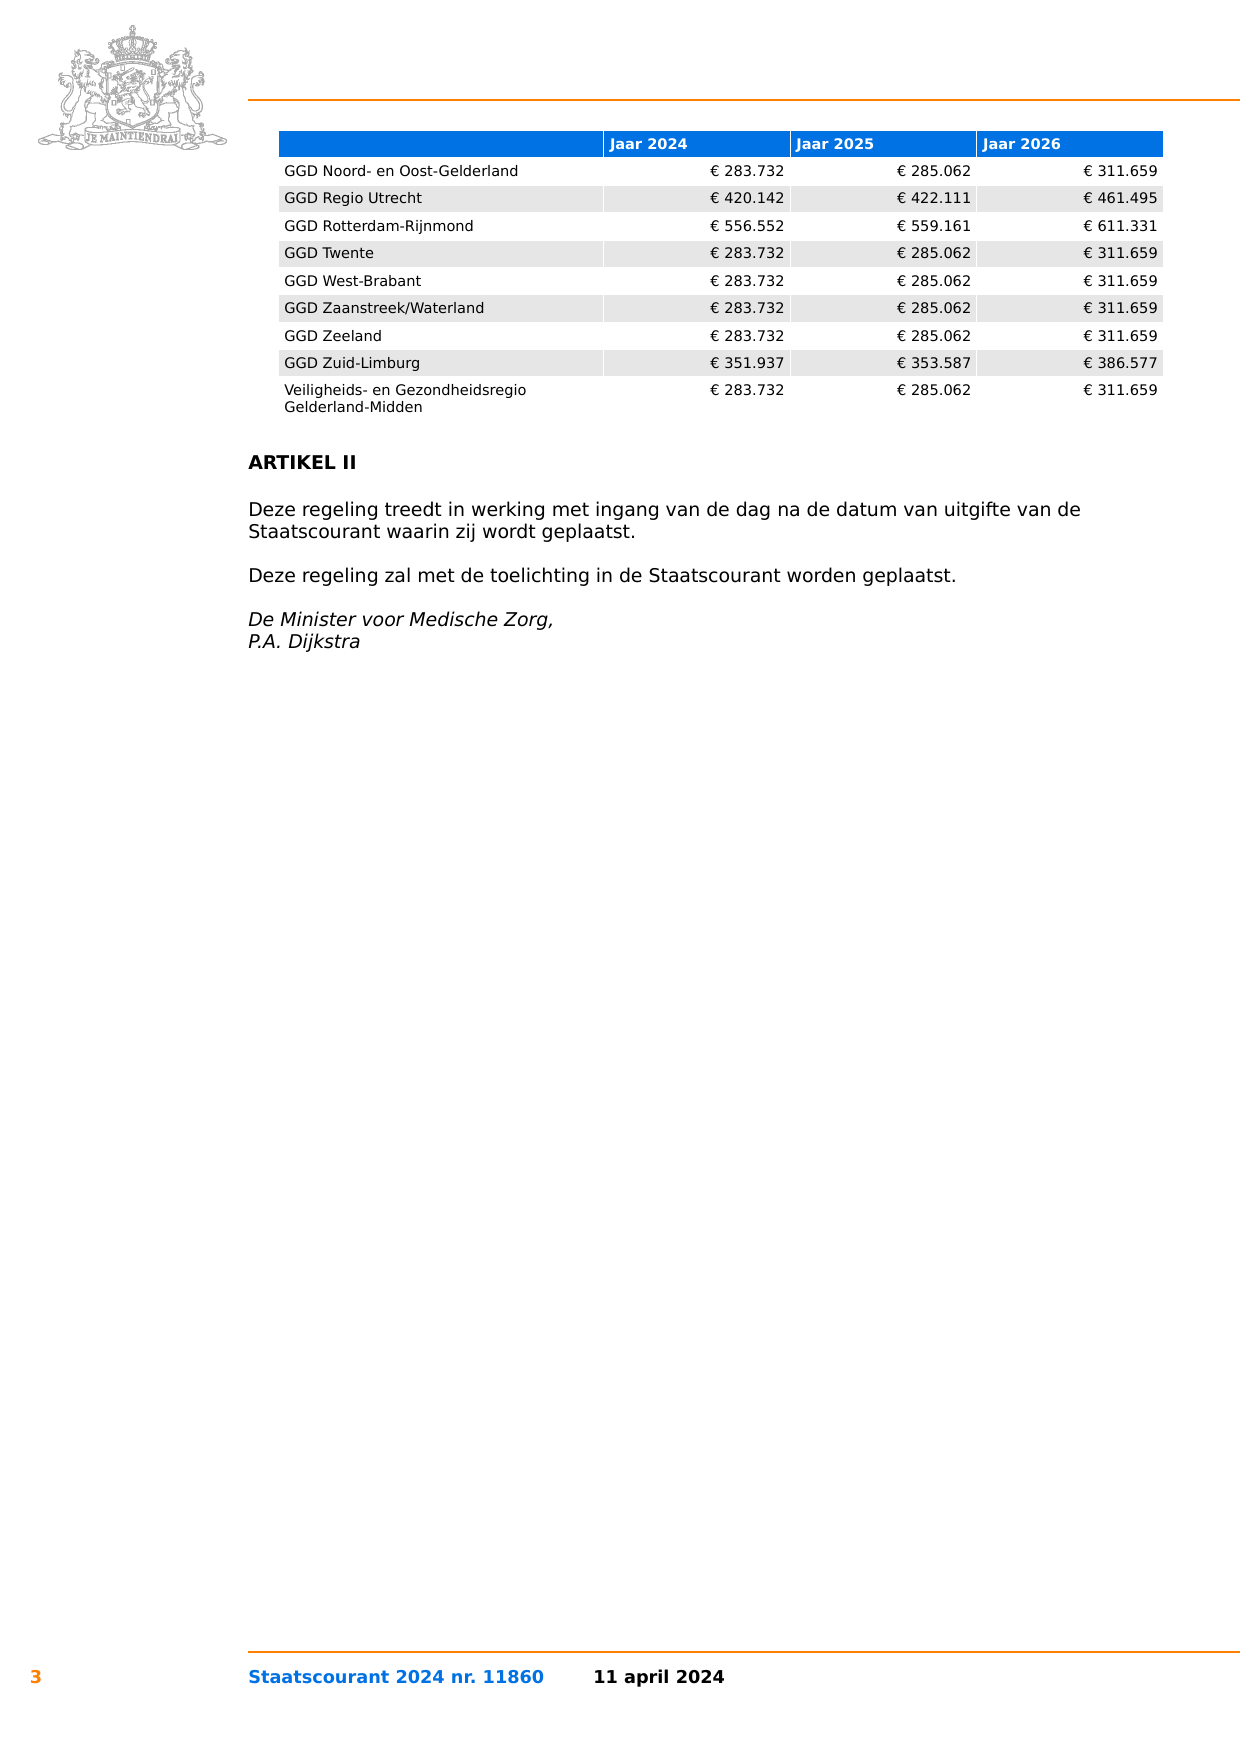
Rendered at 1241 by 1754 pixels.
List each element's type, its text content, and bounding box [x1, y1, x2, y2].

subtitle ARTIKEL II [248, 452, 1163, 474]
table_header Jaar 2025 [791, 131, 976, 157]
text De Minister voor Medische Zorg, P.A. Dijkstra [248, 608, 1163, 652]
table_cell € 285.062 [791, 378, 976, 421]
table_cell € 285.062 [791, 268, 976, 294]
table_cell € 353.587 [791, 350, 976, 376]
text Deze regeling treedt in werking met ingang van de dag na de datum van uitgifte van de Staatscourant waarin zij wordt geplaatst. [248, 499, 1163, 543]
table_cell € 386.577 [977, 350, 1163, 376]
table_cell € 311.659 [977, 378, 1163, 421]
picture [38, 25, 227, 150]
table_cell GGD Zaanstreek/Waterland [279, 295, 603, 322]
table_cell € 311.659 [977, 158, 1163, 185]
table_cell € 285.062 [791, 295, 976, 322]
table_cell € 311.659 [977, 241, 1163, 267]
table_cell € 285.062 [791, 323, 976, 349]
table_header [279, 131, 603, 157]
table_cell € 283.732 [604, 295, 790, 322]
table_cell € 311.659 [977, 268, 1163, 294]
table_cell € 283.732 [604, 378, 790, 421]
table_cell € 556.552 [604, 213, 790, 239]
table_header Jaar 2024 [604, 131, 790, 157]
table_cell € 283.732 [604, 241, 790, 267]
table_cell € 461.495 [977, 186, 1163, 212]
table_cell € 422.111 [791, 186, 976, 212]
table_cell Veiligheids- en Gezondheidsregio Gelderland-Midden [279, 378, 603, 421]
table_cell € 559.161 [791, 213, 976, 239]
table_cell € 611.331 [977, 213, 1163, 239]
table_cell € 283.732 [604, 323, 790, 349]
table_cell € 285.062 [791, 241, 976, 267]
table_cell GGD Zuid-Limburg [279, 350, 603, 376]
table_cell € 283.732 [604, 268, 790, 294]
table_cell € 351.937 [604, 350, 790, 376]
table_cell GGD West-Brabant [279, 268, 603, 294]
table_cell € 285.062 [791, 158, 976, 185]
table_cell GGD Rotterdam-Rijnmond [279, 213, 603, 239]
table_cell € 311.659 [977, 323, 1163, 349]
table_header Jaar 2026 [977, 131, 1163, 157]
table_cell € 420.142 [604, 186, 790, 212]
table_cell GGD Zeeland [279, 323, 603, 349]
table_cell GGD Twente [279, 241, 603, 267]
table_cell GGD Noord- en Oost-Gelderland [279, 158, 603, 185]
table_cell GGD Regio Utrecht [279, 186, 603, 212]
text Deze regeling zal met de toelichting in de Staatscourant worden geplaatst. [248, 565, 1163, 587]
table_cell € 311.659 [977, 295, 1163, 322]
table_cell € 283.732 [604, 158, 790, 185]
